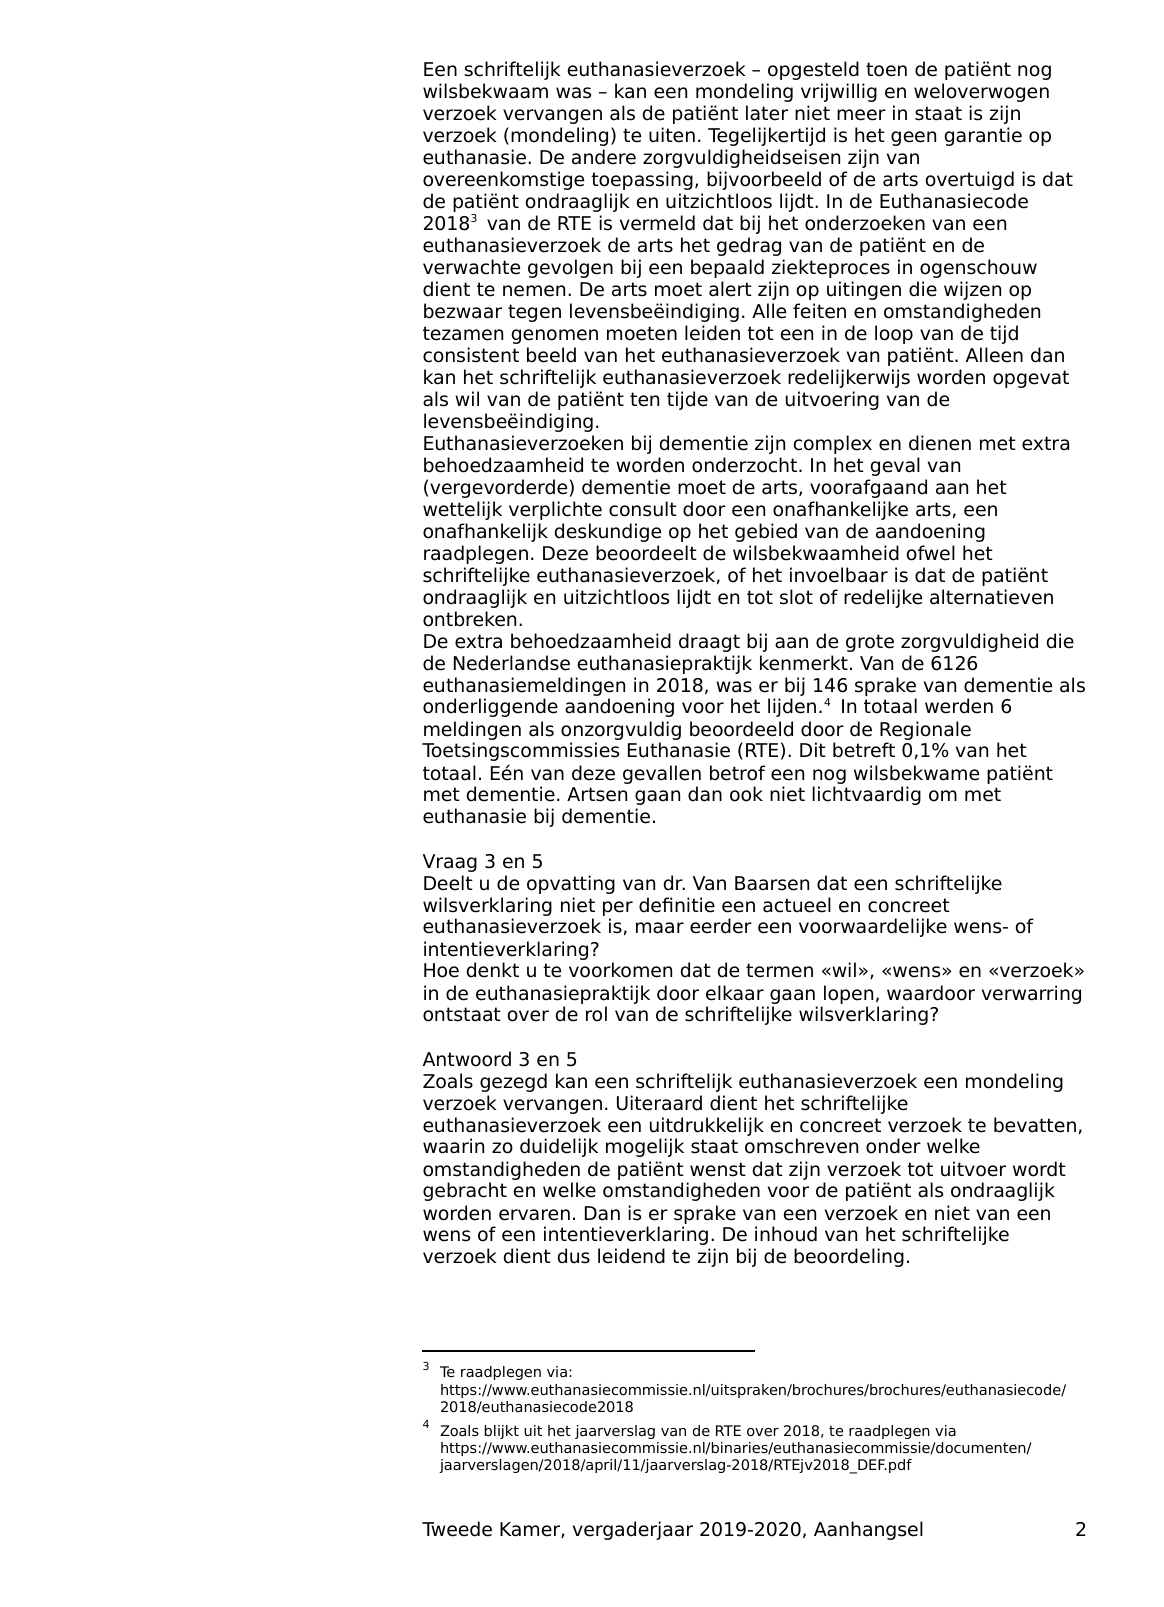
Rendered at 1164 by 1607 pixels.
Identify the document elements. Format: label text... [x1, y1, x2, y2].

text Zoals gezegd kan een schriftelijk euthanasieverzoek een mondeling verzoek vervangen. Uiteraard dient het schriftelijke euthanasieverzoek een uitdrukkelijk en concreet verzoek te bevatten, waarin zo duidelijk mogelijk staat omschreven onder welke omstandigheden de patiënt wenst dat zijn verzoek tot uitvoer wordt gebracht en welke omstandigheden voor de patiënt als ondraaglijk worden ervaren. Dan is er sprake van een verzoek en niet van een wens of een intentieverklaring. De inhoud van het schriftelijke verzoek dient dus leidend te zijn bij de beoordeling. [422, 1071, 1087, 1268]
text Vraag 3 en 5 [422, 851, 1087, 872]
text Een schriftelijk euthanasieverzoek – opgesteld toen de patiënt nog wilsbekwaam was – kan een mondeling vrijwillig en weloverwogen verzoek vervangen als de patiënt later niet meer in staat is zijn verzoek (mondeling) te uiten. Tegelijkertijd is het geen garantie op euthanasie. De andere zorgvuldigheidseisen zijn van overeenkomstige toepassing, bijvoorbeeld of de arts overtuigd is dat de patiënt ondraaglijk en uitzichtloos lijdt. In de Euthanasiecode 2018 van de RTE is vermeld dat bij het onderzoeken van een euthanasieverzoek de arts het gedrag van de patiënt en de verwachte gevolgen bij een bepaald ziekteproces in ogenschouw dient te nemen. De arts moet alert zijn op uitingen die wijzen op bezwaar tegen levensbeëindiging. Alle feiten en omstandigheden tezamen genomen moeten leiden tot een in de loop van de tijd consistent beeld van het euthanasieverzoek van patiënt. Alleen dan kan het schriftelijk euthanasieverzoek redelijkerwijs worden opgevat als wil van de patiënt ten tijde van de uitvoering van de levensbeëindiging. [422, 59, 1087, 433]
text Te raadplegen via: https://www.euthanasiecommissie.nl/uitspraken/brochures/brochures/euthanasiecode/2018/euthanasiecode2018 [422, 1360, 1087, 1416]
text Euthanasieverzoeken bij dementie zijn complex en dienen met extra behoedzaamheid te worden onderzocht. In het geval van (vergevorderde) dementie moet de arts, voorafgaand aan het wettelijk verplichte consult door een onafhankelijke arts, een onafhankelijk deskundige op het gebied van de aandoening raadplegen. Deze beoordeelt de wilsbekwaamheid ofwel het schriftelijke euthanasieverzoek, of het invoelbaar is dat de patiënt ondraaglijk en uitzichtloos lijdt en tot slot of redelijke alternatieven ontbreken. [422, 433, 1087, 631]
text Zoals blijkt uit het jaarverslag van de RTE over 2018, te raadplegen via https://www.euthanasiecommissie.nl/binaries/euthanasiecommissie/documenten/jaarverslagen/2018/april/11/jaarverslag-2018/RTEjv2018_DEF.pdf [422, 1418, 1087, 1474]
text Hoe denkt u te voorkomen dat de termen «wil», «wens» en «verzoek» in de euthanasiepraktijk door elkaar gaan lopen, waardoor verwarring ontstaat over de rol van de schriftelijke wilsverklaring? [422, 960, 1087, 1026]
text Deelt u de opvatting van dr. Van Baarsen dat een schriftelijke wilsverklaring niet per definitie een actueel en concreet euthanasieverzoek is, maar eerder een voorwaardelijke wens- of intentieverklaring? [422, 872, 1087, 960]
text De extra behoedzaamheid draagt bij aan de grote zorgvuldigheid die de Nederlandse euthanasiepraktijk kenmerkt. Van de 6126 euthanasiemeldingen in 2018, was er bij 146 sprake van dementie als onderliggende aandoening voor het lijden. In totaal werden 6 meldingen als onzorgvuldig beoordeeld door de Regionale Toetsingscommissies Euthanasie (RTE). Dit betreft 0,1% van het totaal. Eén van deze gevallen betrof een nog wilsbekwame patiënt met dementie. Artsen gaan dan ook niet lichtvaardig om met euthanasie bij dementie. [422, 631, 1087, 828]
text Antwoord 3 en 5 [422, 1048, 1087, 1071]
